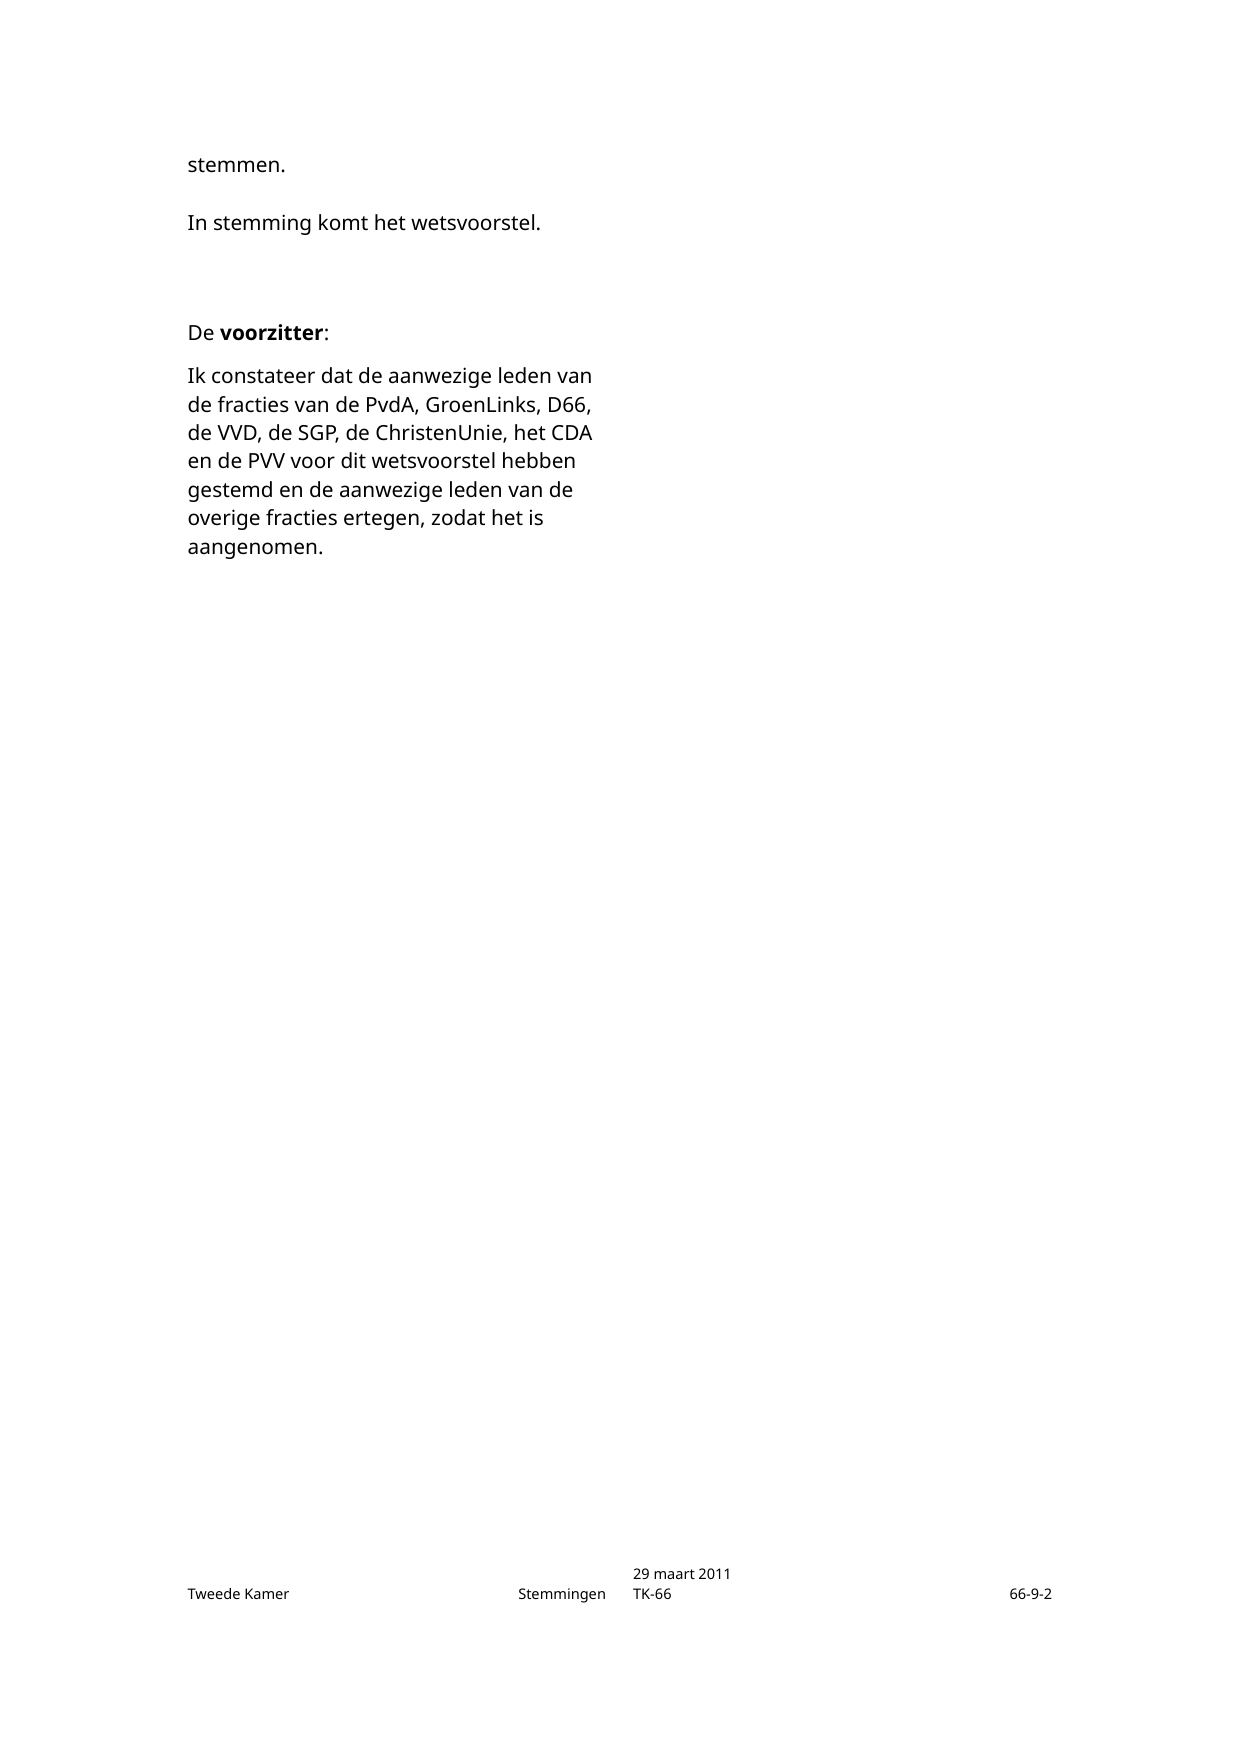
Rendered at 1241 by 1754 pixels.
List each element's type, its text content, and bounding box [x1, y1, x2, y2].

text stemmen. [187, 150, 605, 178]
text  [187, 267, 605, 295]
text In stemming komt het wetsvoorstel. [187, 208, 605, 237]
text Ik constateer dat de aanwezige leden van de fracties van de PvdA, GroenLinks, D66, de VVD, de SGP, de ChristenUnie, het CDA en de PVV voor dit wetsvoorstel hebben gestemd en de aanwezige leden van de overige fracties ertegen, zodat het is aangenomen. [187, 361, 605, 560]
text De voorzitter: [187, 318, 605, 346]
